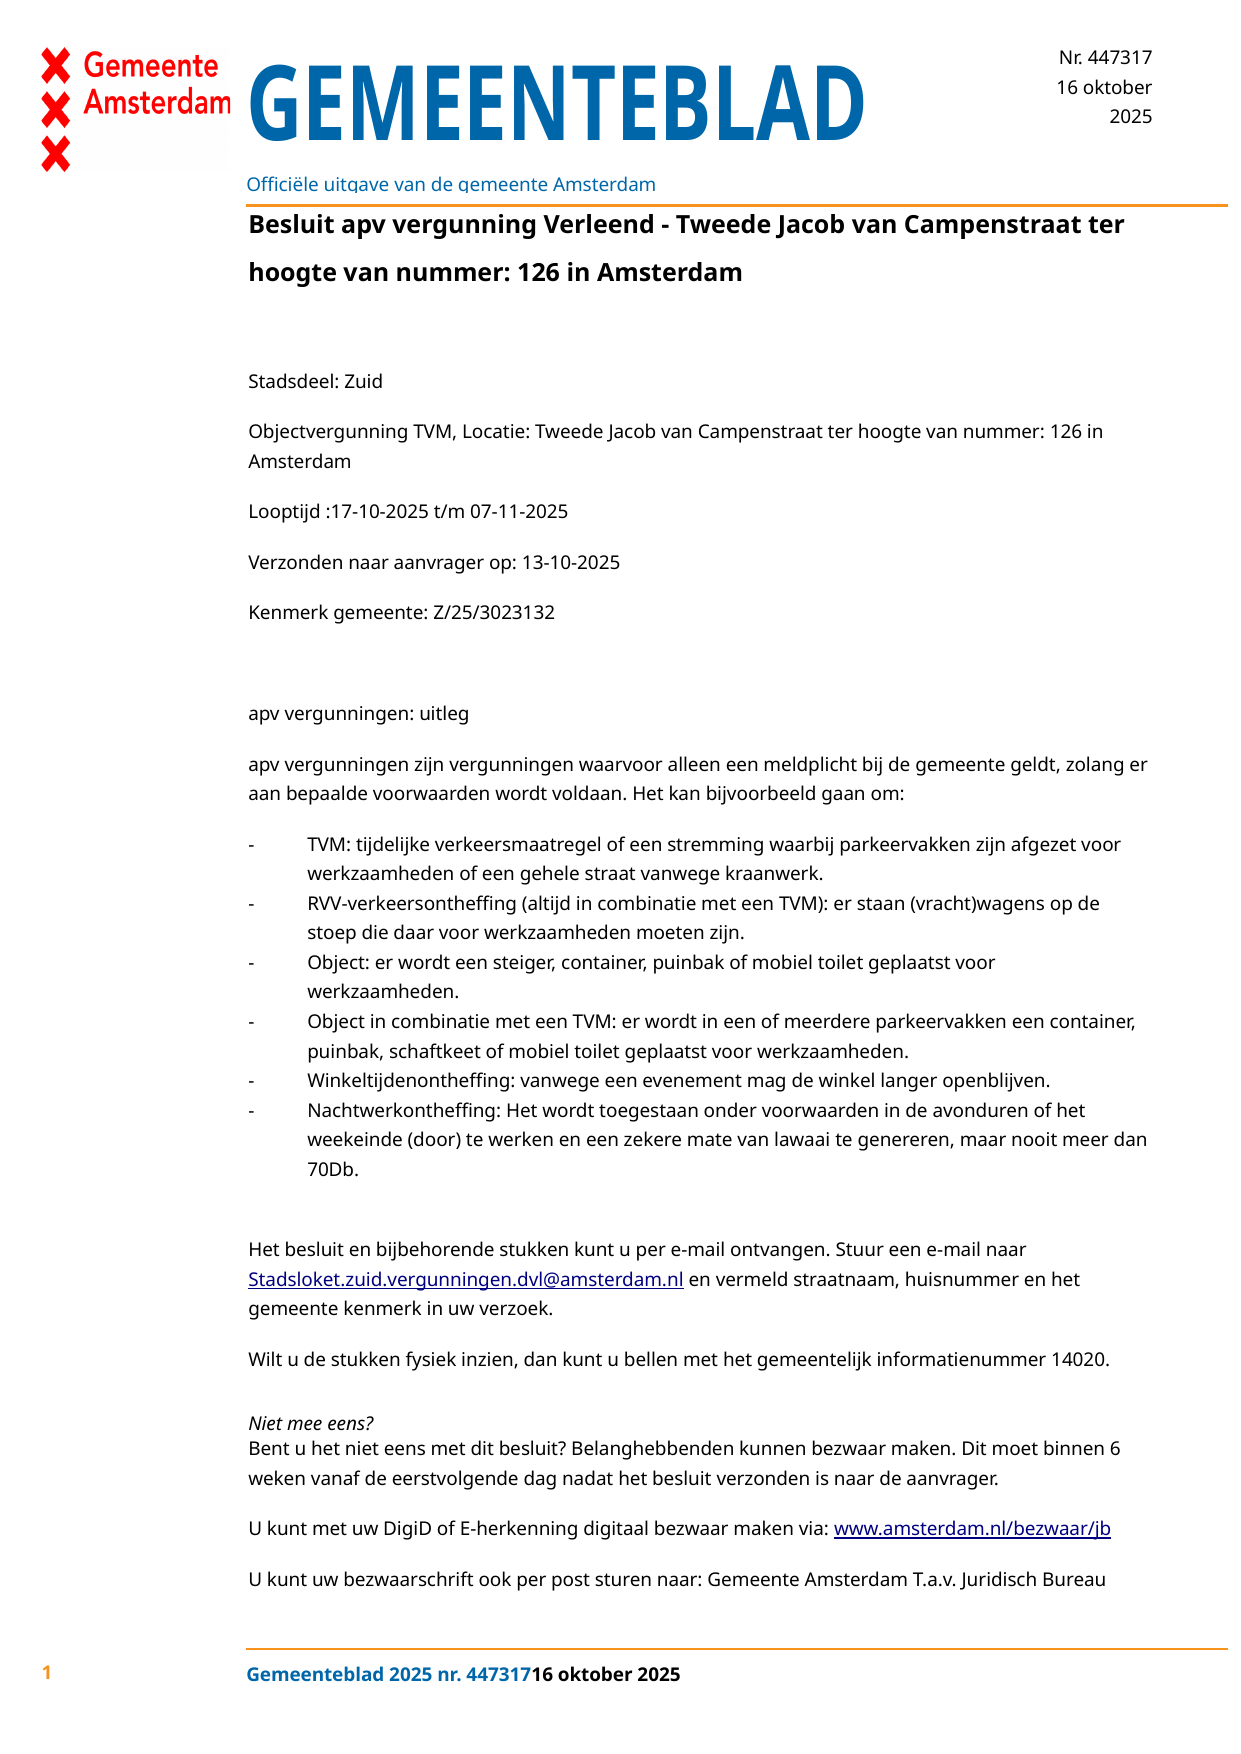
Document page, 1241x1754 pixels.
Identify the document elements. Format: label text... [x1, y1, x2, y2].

list Object: er wordt een steiger, container, puinbak of mobiel toilet geplaatst voor werkzaamheden. [248, 949, 1152, 1004]
text Kenmerk gemeente: Z/25/3023132 [248, 599, 1152, 625]
list TVM: tijdelijke verkeersmaatregel of een stremming waarbij parkeervakken zijn afgezet voor werkzaamheden of een gehele straat vanwege kraanwerk. [248, 831, 1152, 886]
text apv vergunningen: uitleg [248, 700, 1152, 726]
text Stadsdeel: Zuid [248, 368, 1152, 394]
text Looptijd :17-10-2025 t/m 07-11-2025 [248, 499, 1152, 524]
text Bent u het niet eens met dit besluit? Belanghebbenden kunnen bezwaar maken. Dit moet binnen 6 weken vanaf de eerstvolgende dag nadat het besluit verzonden is naar de aanvrager. [248, 1436, 1152, 1491]
text Verzonden naar aanvrager op: 13-10-2025 [248, 549, 1152, 575]
text U kunt uw bezwaarschrift ook per post sturen naar: Gemeente Amsterdam T.a.v. Juridisch Bureau [248, 1566, 1152, 1592]
list Winkeltijdenontheffing: vanwege een evenement mag de winkel langer openblijven. [248, 1067, 1152, 1093]
text Objectvergunning TVM, Locatie: Tweede Jacob van Campenstraat ter hoogte van nummer: 126 in Amsterdam [248, 419, 1152, 474]
text Het besluit en bijbehorende stukken kunt u per e-mail ontvangen. Stuur een e-mail naar Stadsloket.zuid.vergunningen.dvl@amsterdam.nl en vermeld straatnaam, huisnummer en het gemeente kenmerk in uw verzoek. [248, 1236, 1152, 1321]
list Object in combinatie met een TVM: er wordt in een of meerdere parkeervakken een container, puinbak, schaftkeet of mobiel toilet geplaatst voor werkzaamheden. [248, 1008, 1152, 1064]
picture [41, 47, 231, 172]
text U kunt met uw DigiD of E-herkenning digitaal bezwaar maken via: www.amsterdam.nl/bezwaar/jb [248, 1516, 1152, 1541]
text Besluit apv vergunning Verleend - Tweede Jacob van Campenstraat ter hoogte van nummer: 126 in Amsterdam [248, 207, 1152, 288]
list RVV-verkeersontheffing (altijd in combinatie met een TVM): er staan (vracht)wagens op de stoep die daar voor werkzaamheden moeten zijn. [248, 890, 1152, 945]
text apv vergunningen zijn vergunningen waarvoor alleen een meldplicht bij de gemeente geldt, zolang er aan bepaalde voorwaarden wordt voldaan. Het kan bijvoorbeeld gaan om: [248, 751, 1152, 806]
text Niet mee eens? [248, 1410, 1152, 1436]
list Nachtwerkontheffing: Het wordt toegestaan onder voorwaarden in de avonduren of het weekeinde (door) te werken en een zekere mate van lawaai te genereren, maar nooit meer dan 70Db. [248, 1097, 1152, 1182]
text Wilt u de stukken fysiek inzien, dan kunt u bellen met het gemeentelijk informatienummer 14020. [248, 1346, 1152, 1372]
